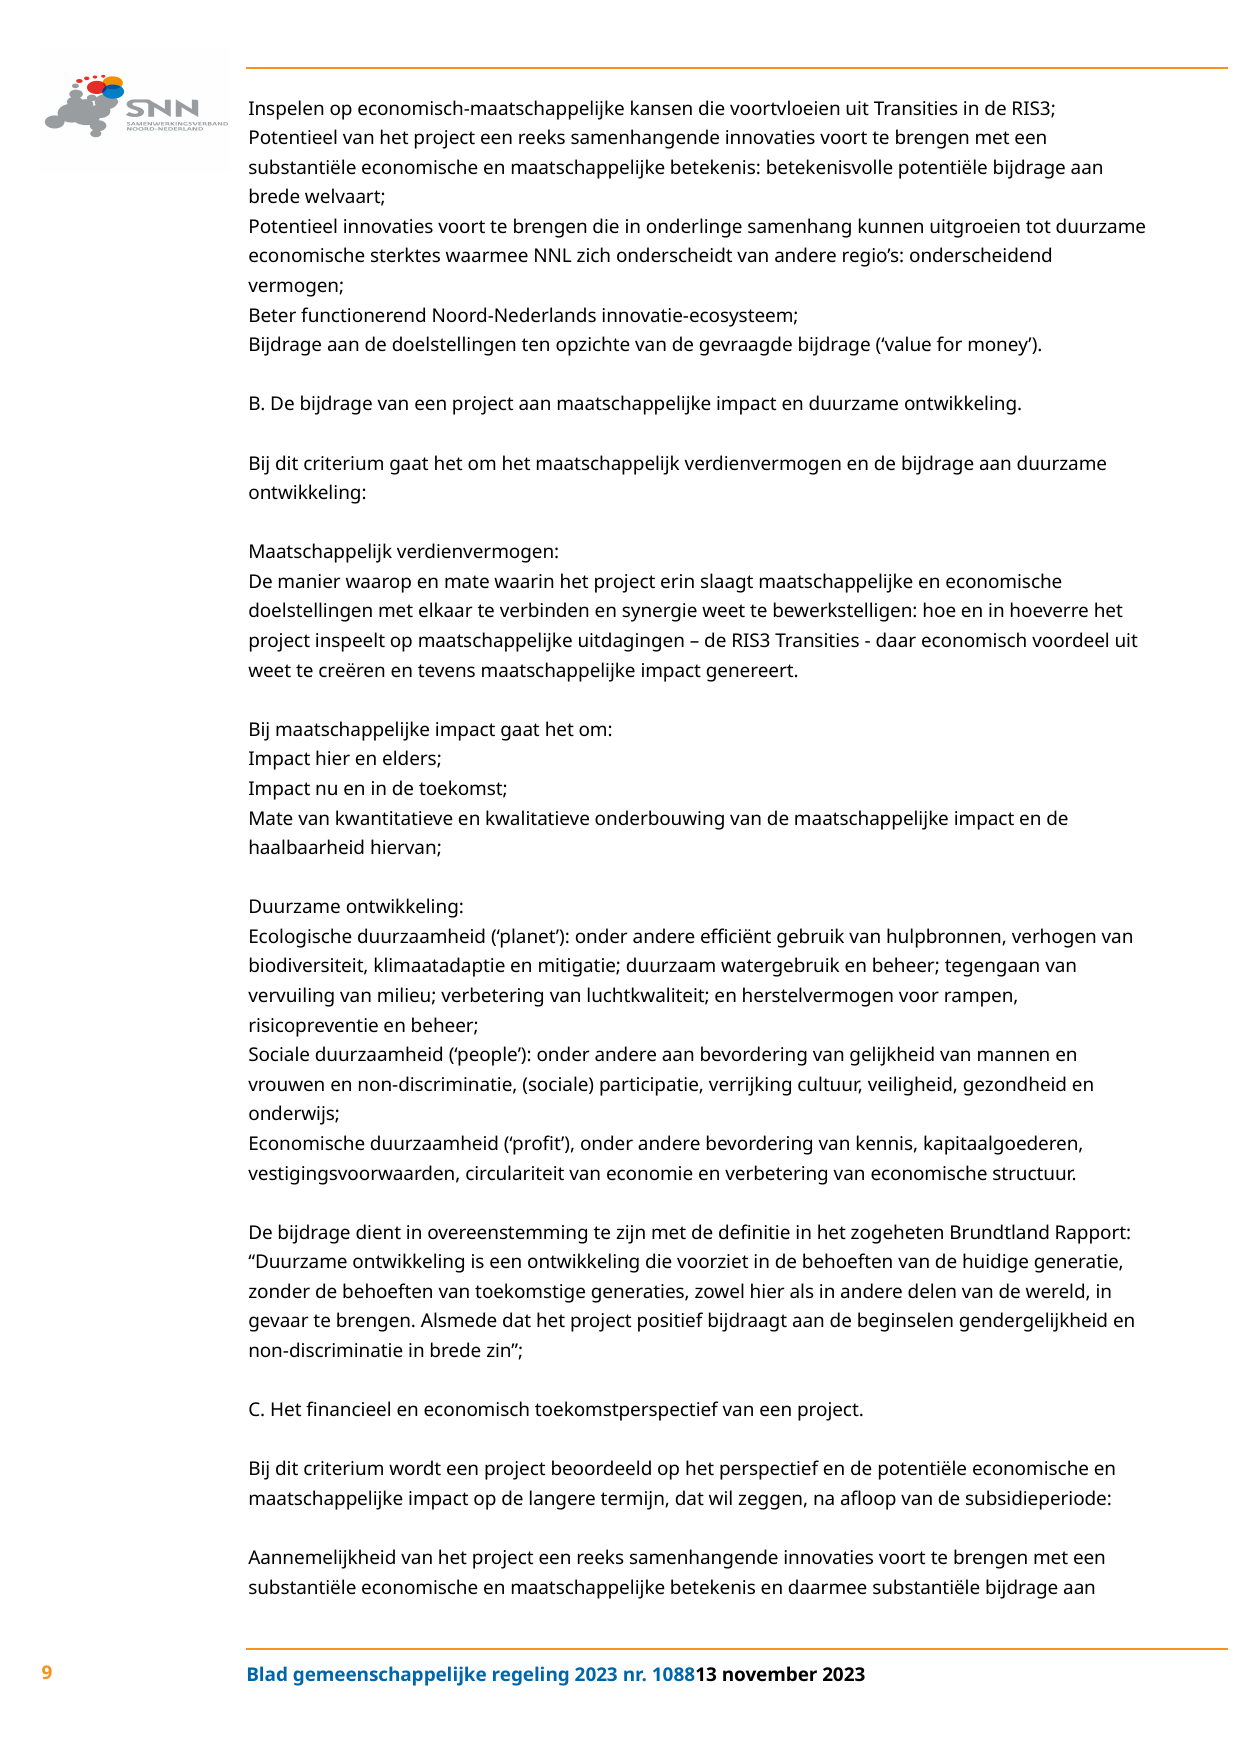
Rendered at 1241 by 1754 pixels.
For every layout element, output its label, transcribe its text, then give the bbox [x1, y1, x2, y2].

text Potentieel van het project een reeks samenhangende innovaties voort te brengen met een substantiële economische en maatschappelijke betekenis: betekenisvolle potentiële bijdrage aan brede welvaart; [248, 124, 1152, 209]
text Aannemelijkheid van het project een reeks samenhangende innovaties voort te brengen met een substantiële economische en maatschappelijke betekenis en daarmee substantiële bijdrage aan [248, 1544, 1152, 1600]
text Sociale duurzaamheid (‘people’): onder andere aan bevordering van gelijkheid van mannen en vrouwen en non-discriminatie, (sociale) participatie, verrijking cultuur, veiligheid, gezondheid en onderwijs; [248, 1041, 1152, 1126]
text Bijdrage aan de doelstellingen ten opzichte van de gevraagde bijdrage (‘value for money’). [248, 331, 1152, 357]
text Maatschappelijk verdienvermogen: [248, 538, 1152, 564]
picture [41, 47, 231, 172]
text Ecologische duurzaamheid (‘planet’): onder andere efficiënt gebruik van hulpbronnen, verhogen van biodiversiteit, klimaatadaptie en mitigatie; duurzaam watergebruik en beheer; tegengaan van vervuiling van milieu; verbetering van luchtkwaliteit; en herstelvermogen voor rampen, risicopreventie en beheer; [248, 923, 1152, 1038]
text Bij maatschappelijke impact gaat het om: [248, 716, 1152, 742]
text De manier waarop en mate waarin het project erin slaagt maatschappelijke en economische doelstellingen met elkaar te verbinden en synergie weet te bewerkstelligen: hoe en in hoeverre het project inspeelt op maatschappelijke uitdagingen – de RIS3 Transities - daar economisch voordeel uit weet te creëren en tevens maatschappelijke impact genereert. [248, 568, 1152, 683]
text Impact nu en in de toekomst; [248, 775, 1152, 801]
text Beter functionerend Noord-Nederlands innovatie-ecosysteem; [248, 302, 1152, 328]
text Potentieel innovaties voort te brengen die in onderlinge samenhang kunnen uitgroeien tot duurzame economische sterktes waarmee NNL zich onderscheidt van andere regio’s: onderscheidend vermogen; [248, 213, 1152, 298]
text Impact hier en elders; [248, 746, 1152, 771]
text Mate van kwantitatieve en kwalitatieve onderbouwing van de maatschappelijke impact en de haalbaarheid hiervan; [248, 805, 1152, 860]
text Bij dit criterium wordt een project beoordeeld op het perspectief en de potentiële economische en maatschappelijke impact op de langere termijn, dat wil zeggen, na afloop van de subsidieperiode: [248, 1456, 1152, 1511]
text Inspelen op economisch-maatschappelijke kansen die voortvloeien uit Transities in de RIS3; [248, 95, 1152, 121]
text Economische duurzaamheid (‘profit’), onder andere bevordering van kennis, kapitaalgoederen, vestigingsvoorwaarden, circulariteit van economie en verbetering van economische structuur. [248, 1130, 1152, 1186]
text Duurzame ontwikkeling: [248, 893, 1152, 919]
text De bijdrage dient in overeenstemming te zijn met de definitie in het zogeheten Brundtland Rapport: “Duurzame ontwikkeling is een ontwikkeling die voorziet in de behoeften van de huidige generatie, zonder de behoeften van toekomstige generaties, zowel hier als in andere delen van de wereld, in gevaar te brengen. Alsmede dat het project positief bijdraagt aan de beginselen gendergelijkheid en non-discriminatie in brede zin”; [248, 1219, 1152, 1363]
text C. Het financieel en economisch toekomstperspectief van een project. [248, 1396, 1152, 1422]
text Bij dit criterium gaat het om het maatschappelijk verdienvermogen en de bijdrage aan duurzame ontwikkeling: [248, 450, 1152, 505]
text B. De bijdrage van een project aan maatschappelijke impact en duurzame ontwikkeling. [248, 391, 1152, 416]
